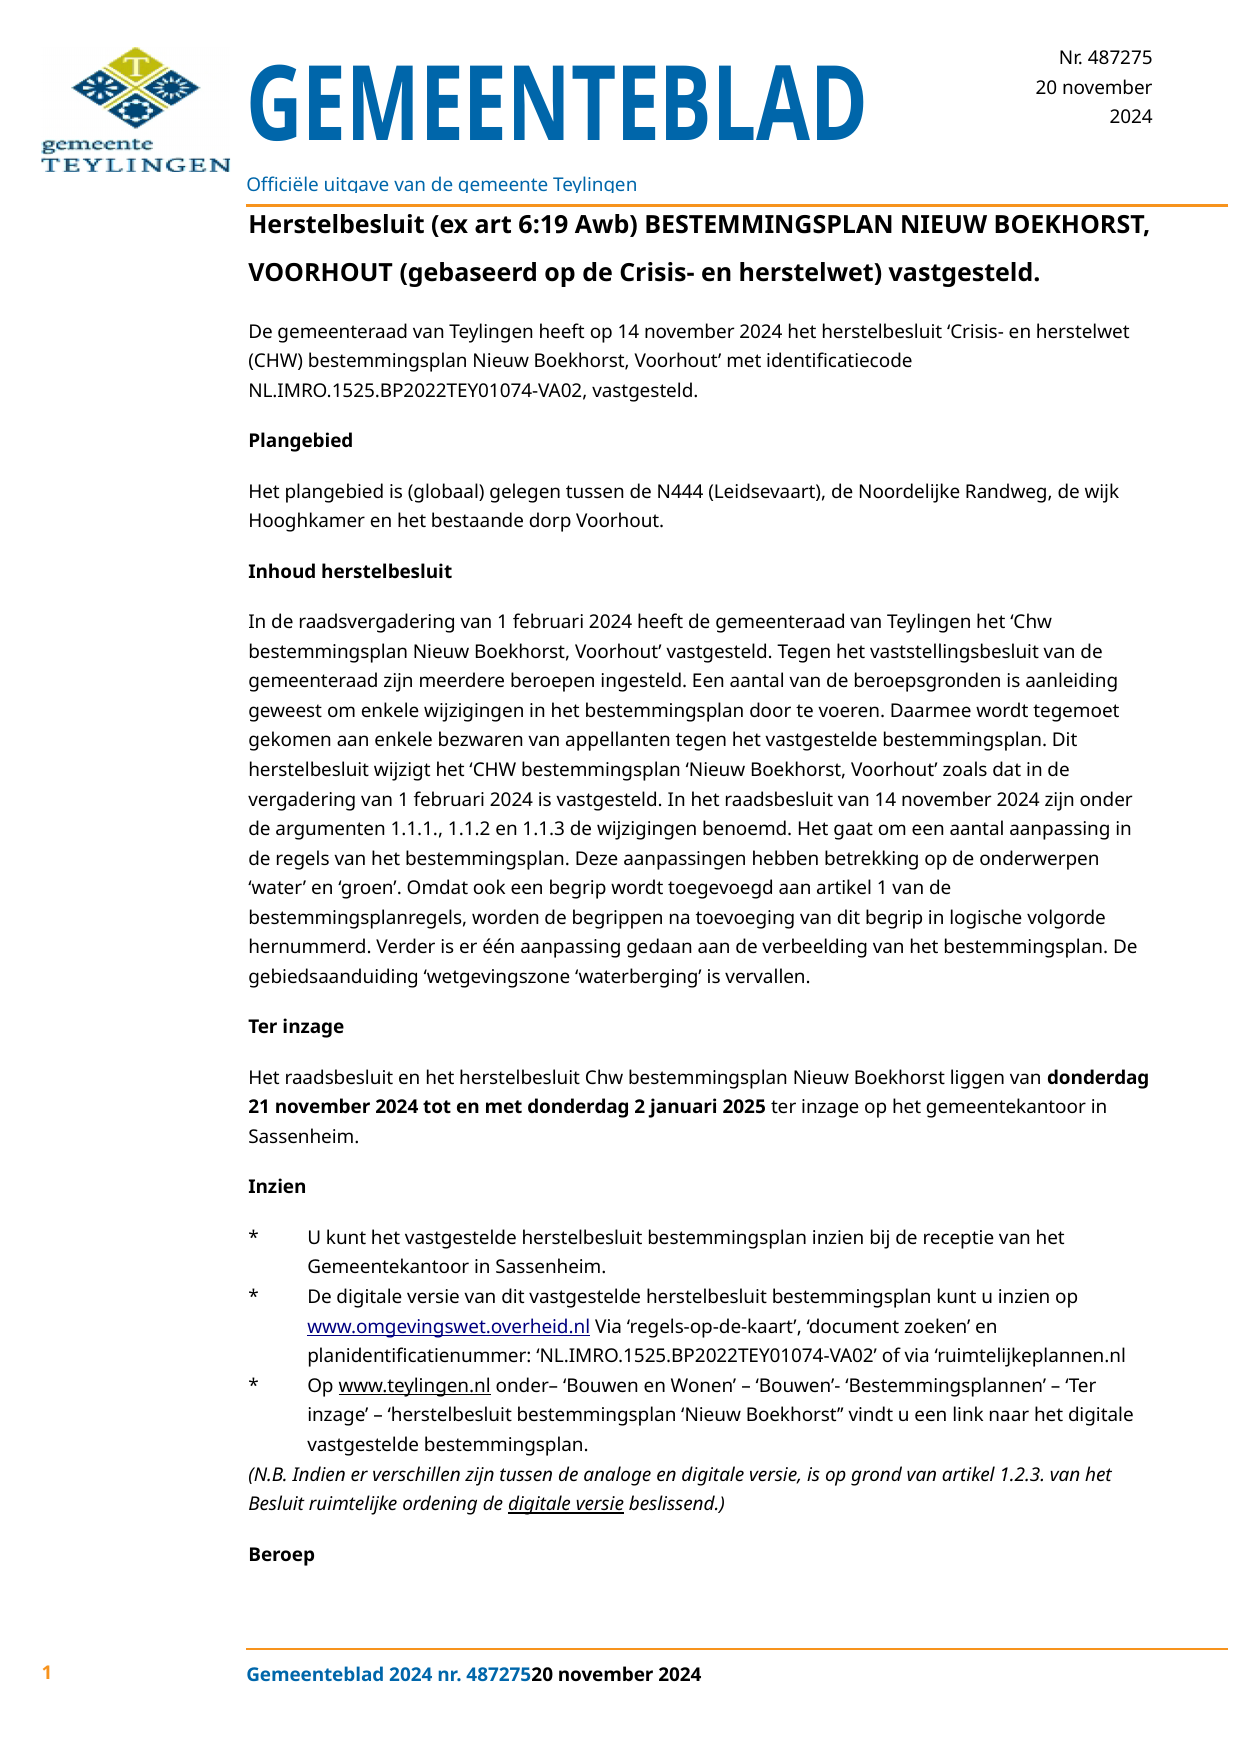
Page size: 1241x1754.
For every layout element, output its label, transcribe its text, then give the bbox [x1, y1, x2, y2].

list Op www.teylingen.nl onder– ‘Bouwen en Wonen’ – ‘Bouwen’- ‘Bestemmingsplannen’ – ‘Ter inzage’ – ‘herstelbesluit bestemmingsplan ‘Nieuw Boekhorst’’ vindt u een link naar het digitale vastgestelde bestemmingsplan. [248, 1372, 1152, 1457]
text De gemeenteraad van Teylingen heeft op 14 november 2024 het herstelbesluit ‘Crisis- en herstelwet (CHW) bestemmingsplan Nieuw Boekhorst, Voorhout’ met identificatiecode NL.IMRO.1525.BP2022TEY01074-VA02, vastgesteld. [248, 318, 1152, 403]
text Het plangebied is (globaal) gelegen tussen de N444 (Leidsevaart), de Noordelijke Randweg, de wijk Hooghkamer en het bestaande dorp Voorhout. [248, 478, 1152, 533]
text In de raadsvergadering van 1 februari 2024 heeft de gemeenteraad van Teylingen het ‘Chw bestemmingsplan Nieuw Boekhorst, Voorhout’ vastgesteld. Tegen het vaststellingsbesluit van de gemeenteraad zijn meerdere beroepen ingesteld. Een aantal van de beroepsgronden is aanleiding geweest om enkele wijzigingen in het bestemmingsplan door te voeren. Daarmee wordt tegemoet gekomen aan enkele bezwaren van appellanten tegen het vastgestelde bestemmingsplan. Dit herstelbesluit wijzigt het ‘CHW bestemmingsplan ‘Nieuw Boekhorst, Voorhout’ zoals dat in de vergadering van 1 februari 2024 is vastgesteld. In het raadsbesluit van 14 november 2024 zijn onder de argumenten 1.1.1., 1.1.2 en 1.1.3 de wijzigingen benoemd. Het gaat om een aantal aanpassing in de regels van het bestemmingsplan. Deze aanpassingen hebben betrekking op de onderwerpen ‘water’ en ‘groen’. Omdat ook een begrip wordt toegevoegd aan artikel 1 van de bestemmingsplanregels, worden de begrippen na toevoeging van dit begrip in logische volgorde hernummerd. Verder is er één aanpassing gedaan aan de verbeelding van het bestemmingsplan. De gebiedsaanduiding ‘wetgevingszone ‘waterberging’ is vervallen. [248, 608, 1152, 989]
text Inhoud herstelbesluit [248, 558, 1152, 584]
text Inzien [248, 1174, 1152, 1199]
list De digitale versie van dit vastgestelde herstelbesluit bestemmingsplan kunt u inzien op www.omgevingswet.overheid.nl Via ‘regels-op-de-kaart’, ‘document zoeken’ en planidentificatienummer: ‘NL.IMRO.1525.BP2022TEY01074-VA02’ of via ‘ruimtelijkeplannen.nl [248, 1283, 1152, 1368]
text Herstelbesluit (ex art 6:19 Awb) BESTEMMINGSPLAN NIEUW BOEKHORST, VOORHOUT (gebaseerd op de Crisis- en herstelwet) vastgesteld. [248, 207, 1152, 288]
text Het raadsbesluit en het herstelbesluit Chw bestemmingsplan Nieuw Boekhorst liggen van donderdag 21 november 2024 tot en met donderdag 2 januari 2025 ter inzage op het gemeentekantoor in Sassenheim. [248, 1064, 1152, 1149]
text Ter inzage [248, 1014, 1152, 1039]
list U kunt het vastgestelde herstelbesluit bestemmingsplan inzien bij de receptie van het Gemeentekantoor in Sassenheim. [248, 1224, 1152, 1279]
text Plangebied [248, 427, 1152, 453]
text (N.B. Indien er verschillen zijn tussen de analoge en digitale versie, is op grond van artikel 1.2.3. van het Besluit ruimtelijke ordening de digitale versie beslissend.) [248, 1461, 1152, 1516]
picture [41, 47, 231, 172]
text Beroep [248, 1541, 1152, 1567]
